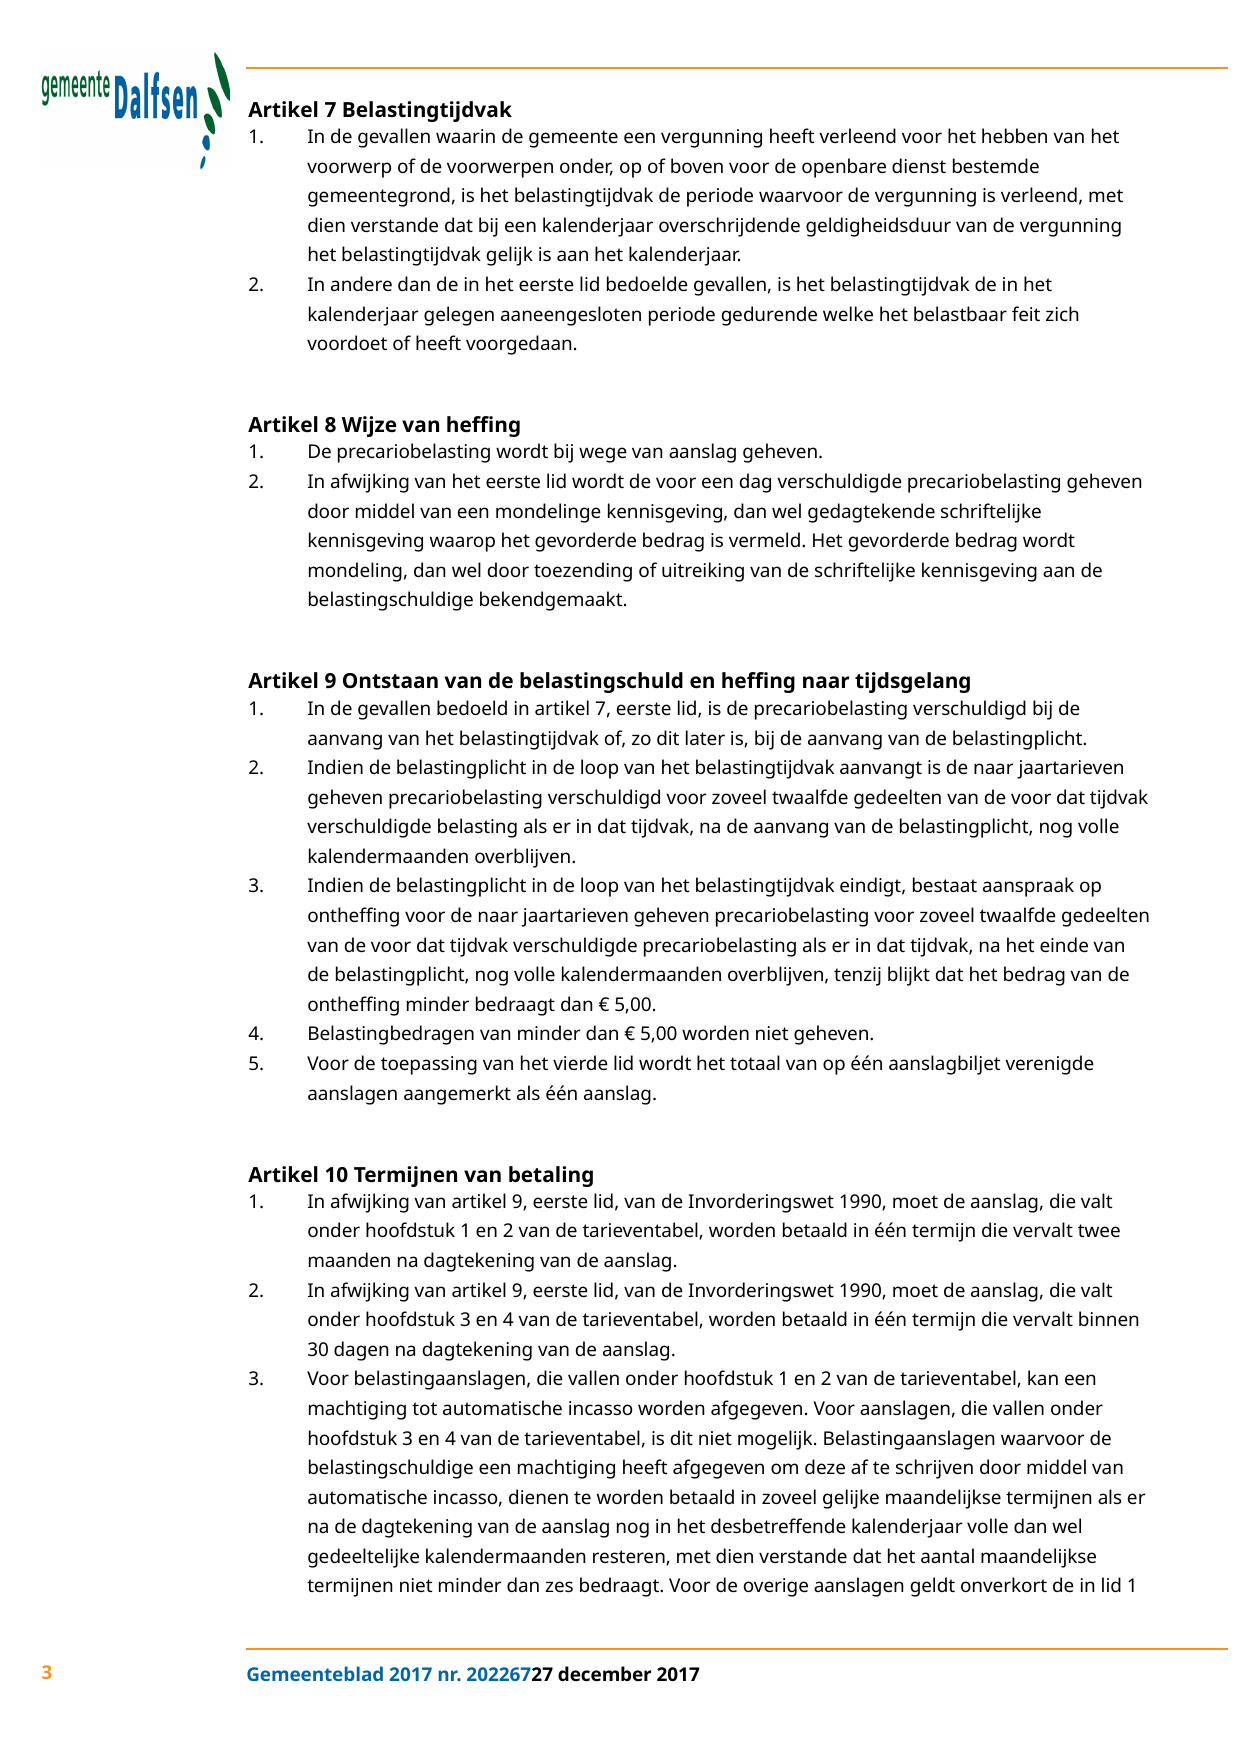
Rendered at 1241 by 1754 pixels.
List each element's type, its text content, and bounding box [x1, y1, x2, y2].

list In de gevallen waarin de gemeente een vergunning heeft verleend voor het hebben van het voorwerp of de voorwerpen onder, op of boven voor de openbare dienst bestemde gemeentegrond, is het belastingtijdvak de periode waarvoor de vergunning is verleend, met dien verstande dat bij een kalenderjaar overschrijdende geldigheidsduur van de vergunning het belastingtijdvak gelijk is aan het kalenderjaar. [248, 123, 1152, 267]
list In de gevallen bedoeld in artikel 7, eerste lid, is de precariobelasting verschuldigd bij de aanvang van het belastingtijdvak of, zo dit later is, bij de aanvang van de belastingplicht. [248, 695, 1152, 750]
text Artikel 7 Belastingtijdvak [248, 95, 1152, 123]
list Voor de toepassing van het vierde lid wordt het totaal van op één aanslagbiljet verenigde aanslagen aangemerkt als één aanslag. [248, 1050, 1152, 1105]
list Indien de belastingplicht in de loop van het belastingtijdvak eindigt, bestaat aanspraak op ontheffing voor de naar jaartarieven geheven precariobelasting voor zoveel twaalfde gedeelten van de voor dat tijdvak verschuldigde precariobelasting als er in dat tijdvak, na het einde van de belastingplicht, nog volle kalendermaanden overblijven, tenzij blijkt dat het bedrag van de ontheffing minder bedraagt dan € 5,00. [248, 873, 1152, 1017]
list Voor belastingaanslagen, die vallen onder hoofdstuk 1 en 2 van de tarieventabel, kan een machtiging tot automatische incasso worden afgegeven. Voor aanslagen, die vallen onder hoofdstuk 3 en 4 van de tarieventabel, is dit niet mogelijk. Belastingaanslagen waarvoor de belastingschuldige een machtiging heeft afgegeven om deze af te schrijven door middel van automatische incasso, dienen te worden betaald in zoveel gelijke maandelijkse termijnen als er na de dagtekening van de aanslag nog in het desbetreffende kalenderjaar volle dan wel gedeeltelijke kalendermaanden resteren, met dien verstande dat het aantal maandelijkse termijnen niet minder dan zes bedraagt. Voor de overige aanslagen geldt onverkort de in lid 1 [248, 1366, 1152, 1598]
list In afwijking van artikel 9, eerste lid, van de Invorderingswet 1990, moet de aanslag, die valt onder hoofdstuk 3 en 4 van de tarieventabel, worden betaald in één termijn die vervalt binnen 30 dagen na dagtekening van de aanslag. [248, 1277, 1152, 1362]
list In andere dan de in het eerste lid bedoelde gevallen, is het belastingtijdvak de in het kalenderjaar gelegen aaneengesloten periode gedurende welke het belastbaar feit zich voordoet of heeft voorgedaan. [248, 271, 1152, 356]
list De precariobelasting wordt bij wege van aanslag geheven. [248, 439, 1152, 464]
list Indien de belastingplicht in de loop van het belastingtijdvak aanvangt is de naar jaartarieven geheven precariobelasting verschuldigd voor zoveel twaalfde gedeelten van de voor dat tijdvak verschuldigde belasting als er in dat tijdvak, na de aanvang van de belastingplicht, nog volle kalendermaanden overblijven. [248, 754, 1152, 869]
picture [41, 47, 231, 172]
text Artikel 9 Ontstaan van de belastingschuld en heffing naar tijdsgelang [248, 667, 1152, 695]
list In afwijking van het eerste lid wordt de voor een dag verschuldigde precariobelasting geheven door middel van een mondelinge kennisgeving, dan wel gedagtekende schriftelijke kennisgeving waarop het gevorderde bedrag is vermeld. Het gevorderde bedrag wordt mondeling, dan wel door toezending of uitreiking van de schriftelijke kennisgeving aan de belastingschuldige bekendgemaakt. [248, 468, 1152, 612]
list Belastingbedragen van minder dan € 5,00 worden niet geheven. [248, 1021, 1152, 1046]
text Artikel 10 Termijnen van betaling [248, 1160, 1152, 1188]
list In afwijking van artikel 9, eerste lid, van de Invorderingswet 1990, moet de aanslag, die valt onder hoofdstuk 1 en 2 van de tarieventabel, worden betaald in één termijn die vervalt twee maanden na dagtekening van de aanslag. [248, 1188, 1152, 1273]
text Artikel 8 Wijze van heffing [248, 410, 1152, 439]
